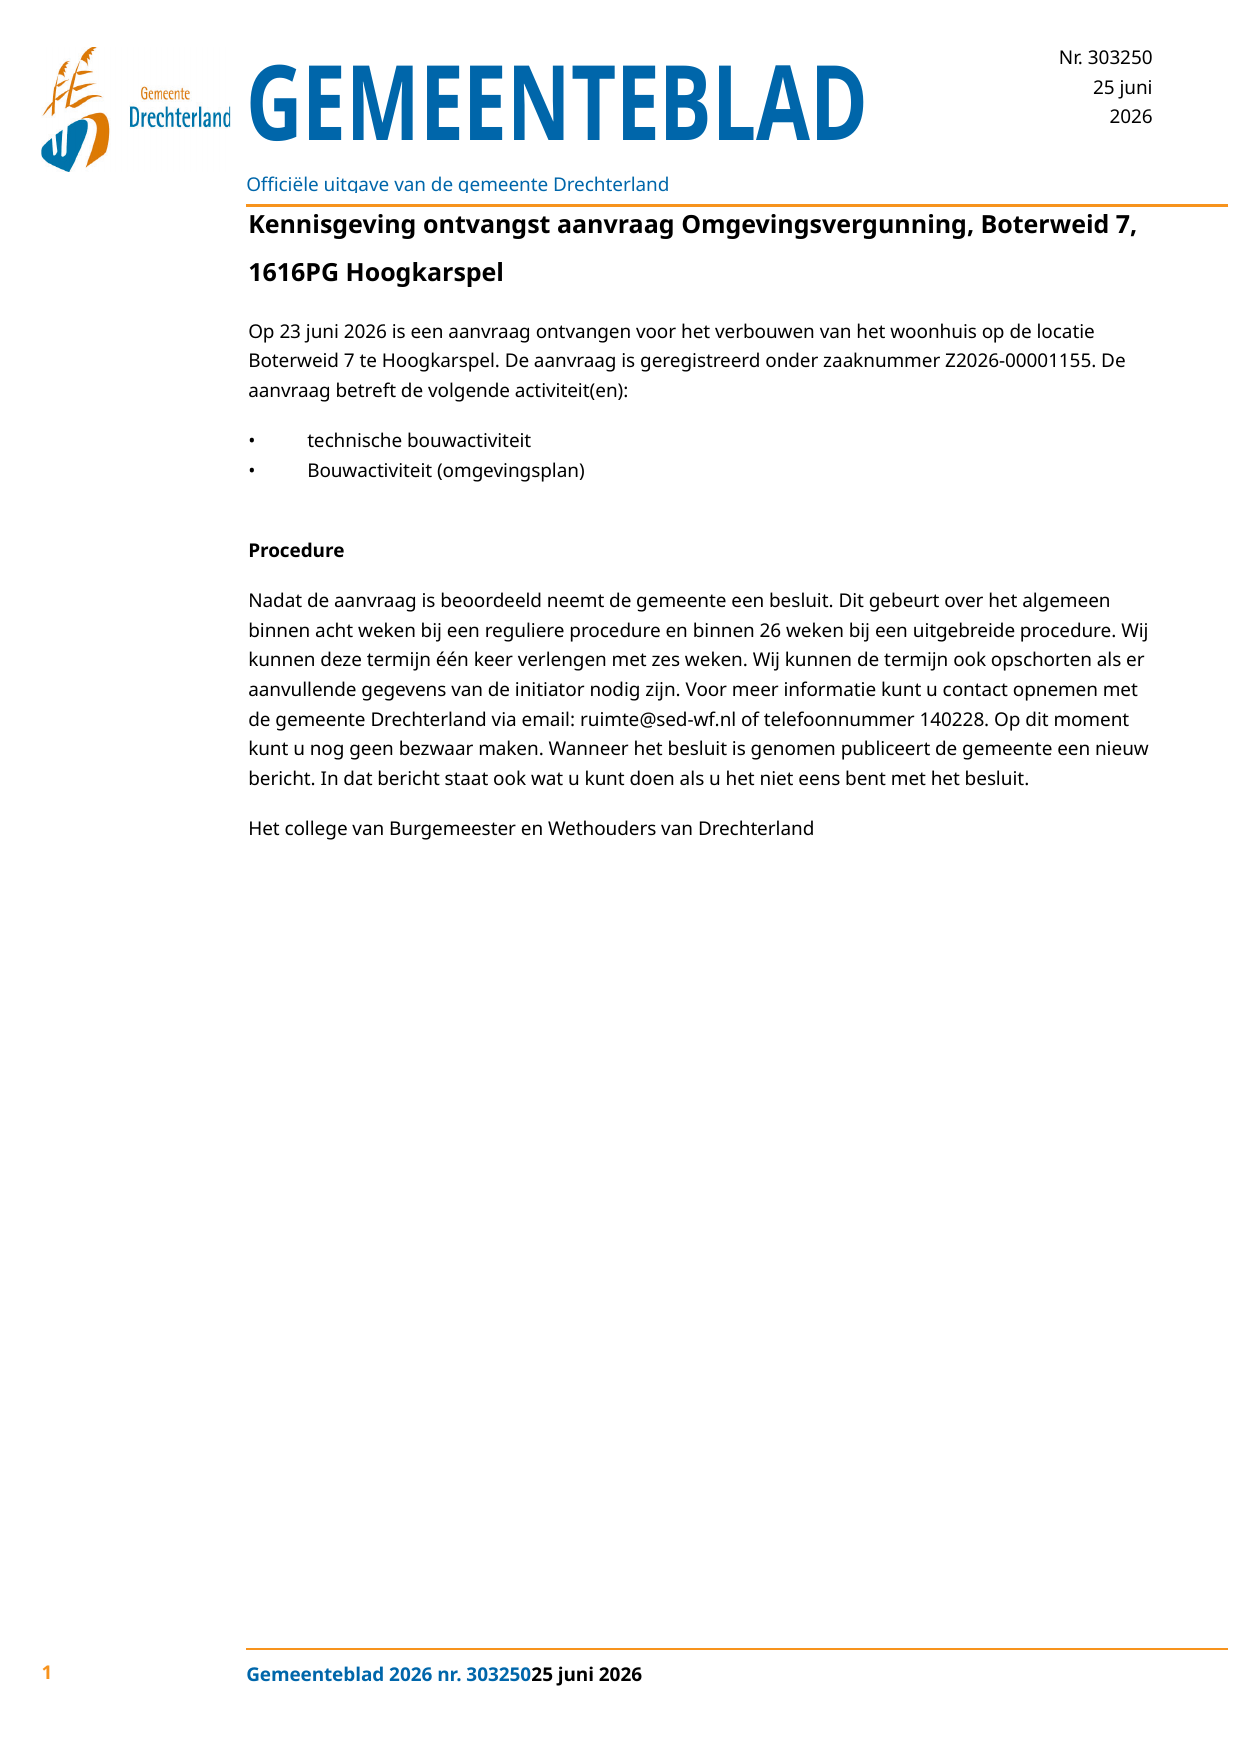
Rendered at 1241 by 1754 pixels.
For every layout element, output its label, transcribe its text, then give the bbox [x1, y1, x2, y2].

text Het college van Burgemeester en Wethouders van Drechterland [248, 815, 1152, 841]
text Op 23 juni 2026 is een aanvraag ontvangen voor het verbouwen van het woonhuis op de locatie Boterweid 7 te Hoogkarspel. De aanvraag is geregistreerd onder zaaknummer Z2026-00001155. De aanvraag betreft de volgende activiteit(en): [248, 318, 1152, 403]
text Procedure [248, 537, 1152, 563]
picture [226, 115, 231, 124]
picture [41, 158, 64, 172]
text Nadat de aanvraag is beoordeeld neemt de gemeente een besluit. Dit gebeurt over het algemeen binnen acht weken bij een reguliere procedure en binnen 26 weken bij een uitgebreide procedure. Wij kunnen deze termijn één keer verlengen met zes weken. Wij kunnen de termijn ook opschorten als er aanvullende gegevens van de initiator nodig zijn. Voor meer informatie kunt u contact opnemen met de gemeente Drechterland via email: ruimte@sed-wf.nl of telefoonnummer 140228. Op dit moment kunt u nog geen bezwaar maken. Wanneer het besluit is genomen publiceert de gemeente een nieuw bericht. In dat bericht staat ook wat u kunt doen als u het niet eens bent met het besluit. [248, 587, 1152, 791]
list Bouwactiviteit (omgevingsplan) [248, 457, 1152, 483]
list technische bouwactiviteit [248, 427, 1152, 453]
picture [41, 47, 231, 172]
text Kennisgeving ontvangst aanvraag Omgevingsvergunning, Boterweid 7, 1616PG Hoogkarspel [248, 207, 1152, 288]
